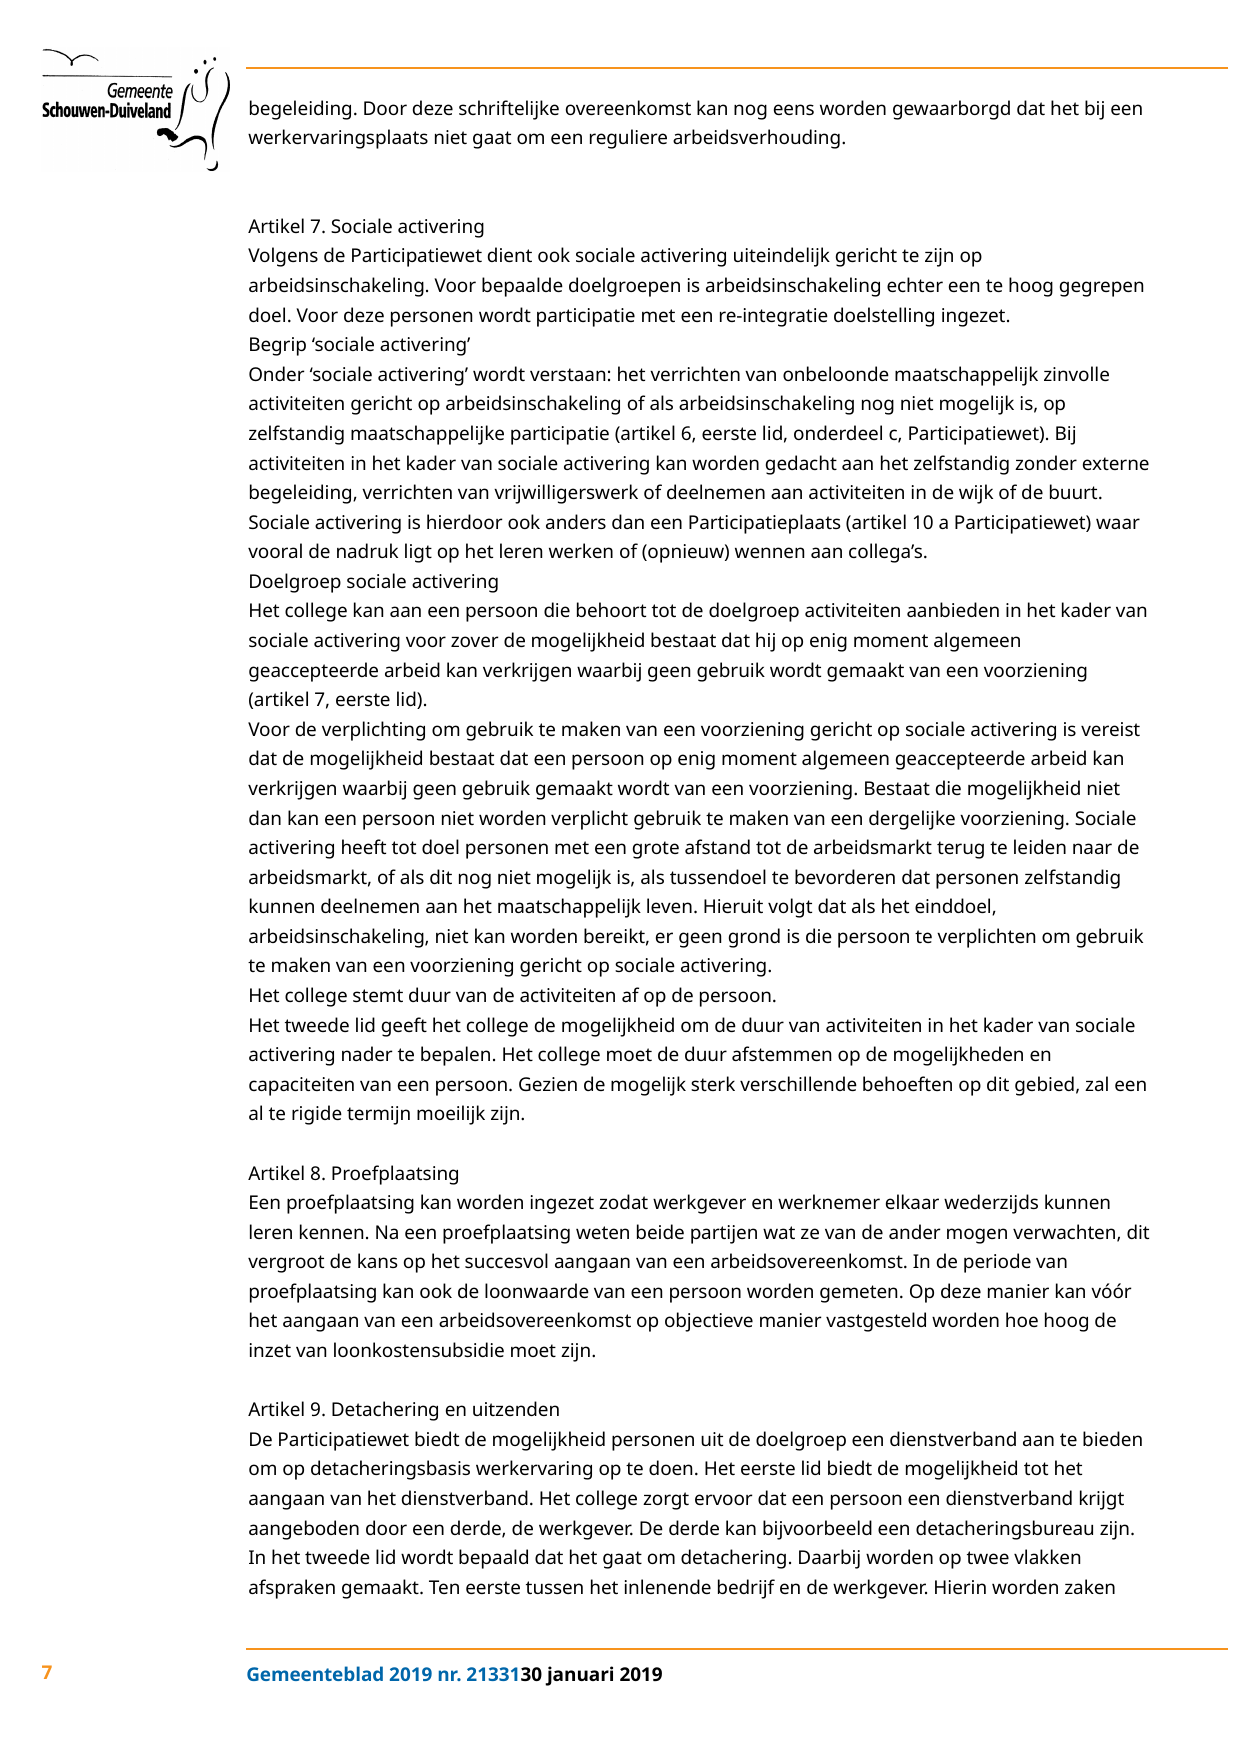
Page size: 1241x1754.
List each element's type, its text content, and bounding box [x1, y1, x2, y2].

text Artikel 9. Detachering en uitzenden [248, 1396, 1152, 1422]
text Voor de verplichting om gebruik te maken van een voorziening gericht op sociale activering is vereist dat de mogelijkheid bestaat dat een persoon op enig moment algemeen geaccepteerde arbeid kan verkrijgen waarbij geen gebruik gemaakt wordt van een voorziening. Bestaat die mogelijkheid niet dan kan een persoon niet worden verplicht gebruik te maken van een dergelijke voorziening. Sociale activering heeft tot doel personen met een grote afstand tot de arbeidsmarkt terug te leiden naar de arbeidsmarkt, of als dit nog niet mogelijk is, als tussendoel te bevorderen dat personen zelfstandig kunnen deelnemen aan het maatschappelijk leven. Hieruit volgt dat als het einddoel, arbeidsinschakeling, niet kan worden bereikt, er geen grond is die persoon te verplichten om gebruik te maken van een voorziening gericht op sociale activering. [248, 716, 1152, 978]
text Onder ‘sociale activering’ wordt verstaan: het verrichten van onbeloonde maatschappelijk zinvolle activiteiten gericht op arbeidsinschakeling of als arbeidsinschakeling nog niet mogelijk is, op zelfstandig maatschappelijke participatie (artikel 6, eerste lid, onderdeel c, Participatiewet). Bij activiteiten in het kader van sociale activering kan worden gedacht aan het zelfstandig zonder externe begeleiding, verrichten van vrijwilligerswerk of deelnemen aan activiteiten in de wijk of de buurt. Sociale activering is hierdoor ook anders dan een Participatieplaats (artikel 10 a Participatiewet) waar vooral de nadruk ligt op het leren werken of (opnieuw) wennen aan collega’s. [248, 361, 1152, 564]
picture [41, 47, 231, 172]
text De Participatiewet biedt de mogelijkheid personen uit de doelgroep een dienstverband aan te bieden om op detacheringsbasis werkervaring op te doen. Het eerste lid biedt de mogelijkheid tot het aangaan van het dienstverband. Het college zorgt ervoor dat een persoon een dienstverband krijgt aangeboden door een derde, de werkgever. De derde kan bijvoorbeeld een detacheringsbureau zijn. In het tweede lid wordt bepaald dat het gaat om detachering. Daarbij worden op twee vlakken afspraken gemaakt. Ten eerste tussen het inlenende bedrijf en de werkgever. Hierin worden zaken [248, 1426, 1152, 1600]
text Artikel 7. Sociale activering [248, 213, 1152, 239]
text Het college stemt duur van de activiteiten af op de persoon. [248, 982, 1152, 1008]
text Doelgroep sociale activering [248, 568, 1152, 594]
text Artikel 8. Proefplaatsing [248, 1160, 1152, 1186]
text Het tweede lid geeft het college de mogelijkheid om de duur van activiteiten in het kader van sociale activering nader te bepalen. Het college moet de duur afstemmen op de mogelijkheden en capaciteiten van een persoon. Gezien de mogelijk sterk verschillende behoeften op dit gebied, zal een al te rigide termijn moeilijk zijn. [248, 1012, 1152, 1126]
text Een proefplaatsing kan worden ingezet zodat werkgever en werknemer elkaar wederzijds kunnen leren kennen. Na een proefplaatsing weten beide partijen wat ze van de ander mogen verwachten, dit vergroot de kans op het succesvol aangaan van een arbeidsovereenkomst. In de periode van proefplaatsing kan ook de loonwaarde van een persoon worden gemeten. Op deze manier kan vóór het aangaan van een arbeidsovereenkomst op objectieve manier vastgesteld worden hoe hoog de inzet van loonkostensubsidie moet zijn. [248, 1189, 1152, 1363]
text Het college kan aan een persoon die behoort tot de doelgroep activiteiten aanbieden in het kader van sociale activering voor zover de mogelijkheid bestaat dat hij op enig moment algemeen geaccepteerde arbeid kan verkrijgen waarbij geen gebruik wordt gemaakt van een voorziening (artikel 7, eerste lid). [248, 598, 1152, 712]
text Begrip ‘sociale activering’ [248, 331, 1152, 357]
text begeleiding. Door deze schriftelijke overeenkomst kan nog eens worden gewaarborgd dat het bij een werkervaringsplaats niet gaat om een reguliere arbeidsverhouding. [248, 95, 1152, 150]
text Volgens de Participatiewet dient ook sociale activering uiteindelijk gericht te zijn op arbeidsinschakeling. Voor bepaalde doelgroepen is arbeidsinschakeling echter een te hoog gegrepen doel. Voor deze personen wordt participatie met een re-integratie doelstelling ingezet. [248, 243, 1152, 328]
